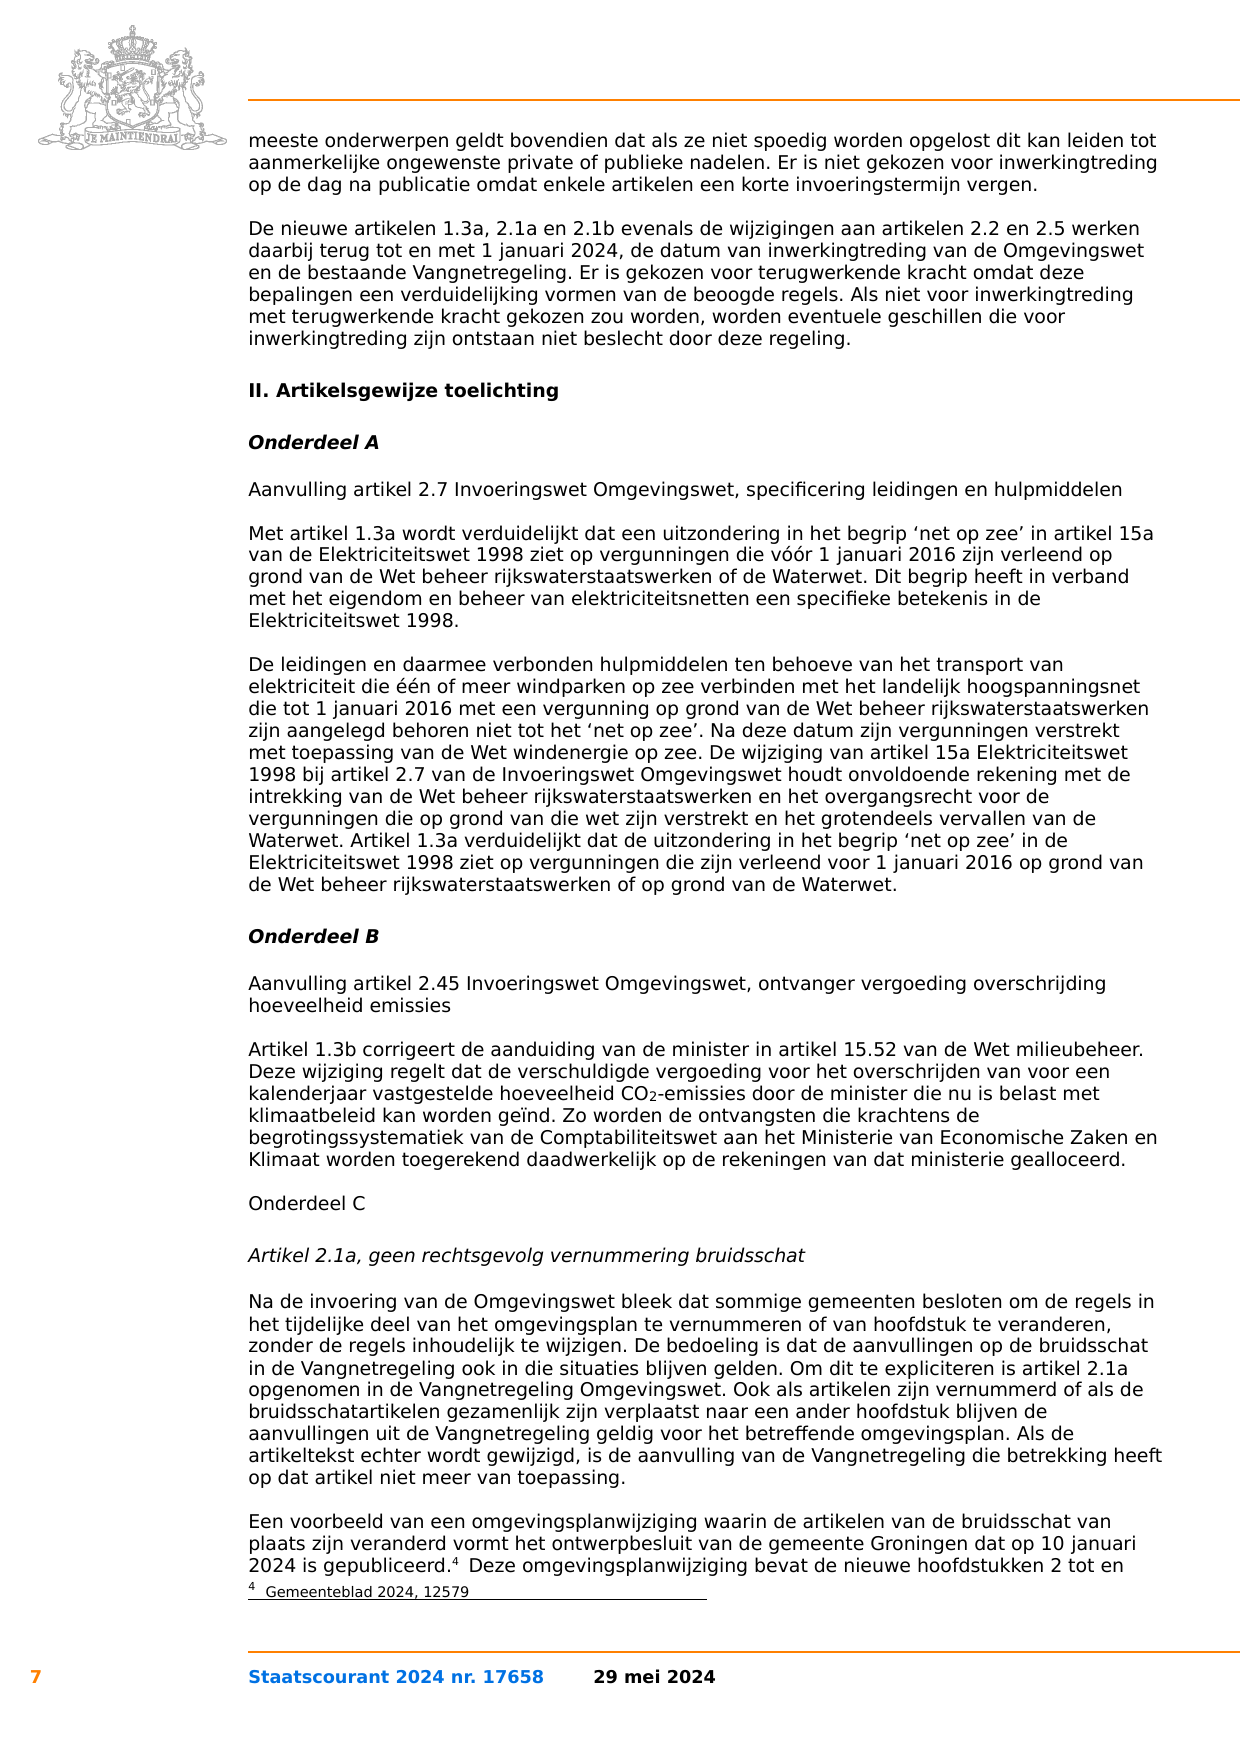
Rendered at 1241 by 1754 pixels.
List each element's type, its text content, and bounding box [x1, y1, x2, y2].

text Met artikel 1.3a wordt verduidelijkt dat een uitzondering in het begrip ‘net op zee’ in artikel 15a van de Elektriciteitswet 1998 ziet op vergunningen die vóór 1 januari 2016 zijn verleend op grond van de Wet beheer rijkswaterstaatswerken of de Waterwet. Dit begrip heeft in verband met het eigendom en beheer van elektriciteitsnetten een specifieke betekenis in de Elektriciteitswet 1998. [248, 522, 1163, 632]
text Aanvulling artikel 2.45 Invoeringswet Omgevingswet, ontvanger vergoeding overschrijding hoeveelheid emissies [248, 973, 1163, 1017]
text Aanvulling artikel 2.7 Invoeringswet Omgevingswet, specificering leidingen en hulpmiddelen [248, 478, 1163, 501]
text Een voorbeeld van een omgevingsplanwijziging waarin de artikelen van de bruidsschat van plaats zijn veranderd vormt het ontwerpbesluit van de gemeente Groningen dat op 10 januari 2024 is gepubliceerd. Deze omgevingsplanwijziging bevat de nieuwe hoofdstukken 2 tot en [248, 1511, 1163, 1577]
subtitle Artikel 2.1a, geen rechtsgevolg vernummering bruidsschat [248, 1244, 1163, 1266]
subtitle Onderdeel A [248, 432, 1163, 453]
text Gemeenteblad 2024, 12579 [248, 1580, 1163, 1602]
subtitle Onderdeel B [248, 926, 1163, 948]
text De nieuwe artikelen 1.3a, 2.1a en 2.1b evenals de wijzigingen aan artikelen 2.2 en 2.5 werken daarbij terug tot en met 1 januari 2024, de datum van inwerkingtreding van de Omgevingswet en de bestaande Vangnetregeling. Er is gekozen voor terugwerkende kracht omdat deze bepalingen een verduidelijking vormen van de beoogde regels. Als niet voor inwerkingtreding met terugwerkende kracht gekozen zou worden, worden eventuele geschillen die voor inwerkingtreding zijn ontstaan niet beslecht door deze regeling. [248, 218, 1163, 349]
picture [38, 25, 227, 150]
text Onderdeel C [248, 1192, 1163, 1214]
text meeste onderwerpen geldt bovendien dat als ze niet spoedig worden opgelost dit kan leiden tot aanmerkelijke ongewenste private of publieke nadelen. Er is niet gekozen voor inwerkingtreding op de dag na publicatie omdat enkele artikelen een korte invoeringstermijn vergen. [248, 130, 1163, 196]
text De leidingen en daarmee verbonden hulpmiddelen ten behoeve van het transport van elektriciteit die één of meer windparken op zee verbinden met het landelijk hoogspanningsnet die tot 1 januari 2016 met een vergunning op grond van de Wet beheer rijkswaterstaatswerken zijn aangelegd behoren niet tot het ‘net op zee’. Na deze datum zijn vergunningen verstrekt met toepassing van de Wet windenergie op zee. De wijziging van artikel 15a Elektriciteitswet 1998 bij artikel 2.7 van de Invoeringswet Omgevingswet houdt onvoldoende rekening met de intrekking van de Wet beheer rijkswaterstaatswerken en het overgangsrecht voor de vergunningen die op grond van die wet zijn verstrekt en het grotendeels vervallen van de Waterwet. Artikel 1.3a verduidelijkt dat de uitzondering in het begrip ‘net op zee’ in de Elektriciteitswet 1998 ziet op vergunningen die zijn verleend voor 1 januari 2016 op grond van de Wet beheer rijkswaterstaatswerken of op grond van de Waterwet. [248, 654, 1163, 896]
subtitle II. Artikelsgewijze toelichting [248, 379, 1163, 402]
text Artikel 1.3b corrigeert de aanduiding van de minister in artikel 15.52 van de Wet milieubeheer. Deze wijziging regelt dat de verschuldigde vergoeding voor het overschrijden van voor een kalenderjaar vastgestelde hoeveelheid CO2-emissies door de minister die nu is belast met klimaatbeleid kan worden geïnd. Zo worden de ontvangsten die krachtens de begrotingssystematiek van de Comptabiliteitswet aan het Ministerie van Economische Zaken en Klimaat worden toegerekend daadwerkelijk op de rekeningen van dat ministerie gealloceerd. [248, 1039, 1163, 1171]
text Na de invoering van de Omgevingswet bleek dat sommige gemeenten besloten om de regels in het tijdelijke deel van het omgevingsplan te vernummeren of van hoofdstuk te veranderen, zonder de regels inhoudelijk te wijzigen. De bedoeling is dat de aanvullingen op de bruidsschat in de Vangnetregeling ook in die situaties blijven gelden. Om dit te expliciteren is artikel 2.1a opgenomen in de Vangnetregeling Omgevingswet. Ook als artikelen zijn vernummerd of als de bruidsschatartikelen gezamenlijk zijn verplaatst naar een ander hoofdstuk blijven de aanvullingen uit de Vangnetregeling geldig voor het betreffende omgevingsplan. Als de artikeltekst echter wordt gewijzigd, is de aanvulling van de Vangnetregeling die betrekking heeft op dat artikel niet meer van toepassing. [248, 1291, 1163, 1489]
